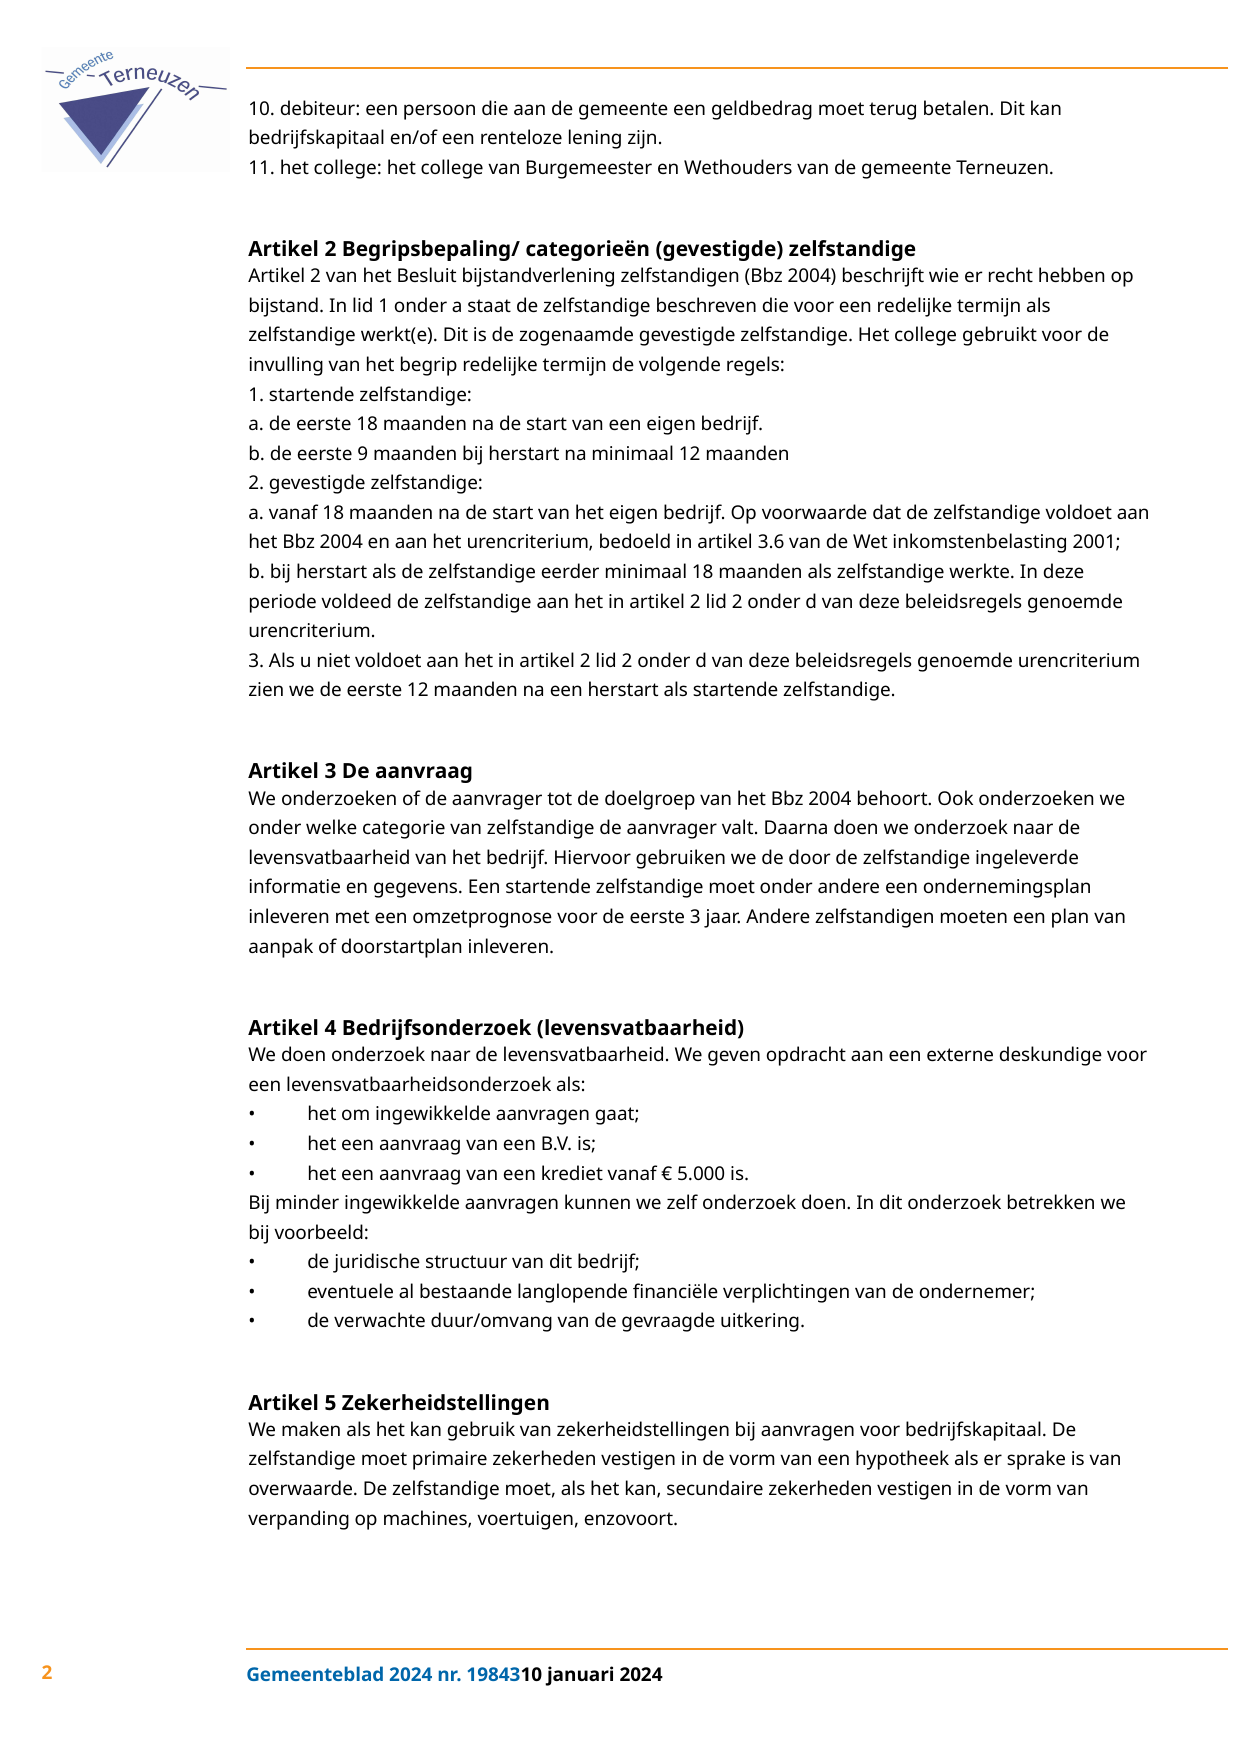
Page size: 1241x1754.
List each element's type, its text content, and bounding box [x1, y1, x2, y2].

text 11. het college: het college van Burgemeester en Wethouders van de gemeente Terneuzen. [248, 154, 1152, 180]
text Bij minder ingewikkelde aanvragen kunnen we zelf onderzoek doen. In dit onderzoek betrekken we bij voorbeeld: [248, 1189, 1152, 1244]
list het een aanvraag van een krediet vanaf € 5.000 is. [248, 1160, 1152, 1185]
text 2. gevestigde zelfstandige: [248, 469, 1152, 495]
text Artikel 2 van het Besluit bijstandverlening zelfstandigen (Bbz 2004) beschrijft wie er recht hebben op bijstand. In lid 1 onder a staat de zelfstandige beschreven die voor een redelijke termijn als zelfstandige werkt(e). Dit is de zogenaamde gevestigde zelfstandige. Het college gebruikt voor de invulling van het begrip redelijke termijn de volgende regels: [248, 262, 1152, 377]
list de juridische structuur van dit bedrijf; [248, 1248, 1152, 1274]
text Artikel 4 Bedrijfsonderzoek (levensvatbaarheid) [248, 1013, 1152, 1041]
text Artikel 5 Zekerheidstellingen [248, 1388, 1152, 1416]
list het een aanvraag van een B.V. is; [248, 1130, 1152, 1156]
list eventuele al bestaande langlopende financiële verplichtingen van de ondernemer; [248, 1278, 1152, 1304]
text a. vanaf 18 maanden na de start van het eigen bedrijf. Op voorwaarde dat de zelfstandige voldoet aan het Bbz 2004 en aan het urencriterium, bedoeld in artikel 3.6 van de Wet inkomstenbelasting 2001; [248, 499, 1152, 554]
picture [41, 47, 231, 172]
text 10. debiteur: een persoon die aan de gemeente een geldbedrag moet terug betalen. Dit kan bedrijfskapitaal en/of een renteloze lening zijn. [248, 95, 1152, 150]
text 1. startende zelfstandige: [248, 381, 1152, 406]
text We maken als het kan gebruik van zekerheidstellingen bij aanvragen voor bedrijfskapitaal. De zelfstandige moet primaire zekerheden vestigen in de vorm van een hypotheek als er sprake is van overwaarde. De zelfstandige moet, als het kan, secundaire zekerheden vestigen in de vorm van verpanding op machines, voertuigen, enzovoort. [248, 1416, 1152, 1531]
text a. de eerste 18 maanden na de start van een eigen bedrijf. [248, 410, 1152, 436]
list het om ingewikkelde aanvragen gaat; [248, 1101, 1152, 1126]
text Artikel 2 Begripsbepaling/ categorieën (gevestigde) zelfstandige [248, 234, 1152, 262]
list de verwachte duur/omvang van de gevraagde uitkering. [248, 1308, 1152, 1333]
text b. bij herstart als de zelfstandige eerder minimaal 18 maanden als zelfstandige werkte. In deze periode voldeed de zelfstandige aan het in artikel 2 lid 2 onder d van deze beleidsregels genoemde urencriterium. [248, 558, 1152, 643]
text 3. Als u niet voldoet aan het in artikel 2 lid 2 onder d van deze beleidsregels genoemde urencriterium zien we de eerste 12 maanden na een herstart als startende zelfstandige. [248, 647, 1152, 702]
text b. de eerste 9 maanden bij herstart na minimaal 12 maanden [248, 440, 1152, 466]
text We doen onderzoek naar de levensvatbaarheid. We geven opdracht aan een externe deskundige voor een levensvatbaarheidsonderzoek als: [248, 1041, 1152, 1097]
text We onderzoeken of de aanvrager tot de doelgroep van het Bbz 2004 behoort. Ook onderzoeken we onder welke categorie van zelfstandige de aanvrager valt. Daarna doen we onderzoek naar de levensvatbaarheid van het bedrijf. Hiervoor gebruiken we de door de zelfstandige ingeleverde informatie en gegevens. Een startende zelfstandige moet onder andere een ondernemingsplan inleveren met een omzetprognose voor de eerste 3 jaar. Andere zelfstandigen moeten een plan van aanpak of doorstartplan inleveren. [248, 785, 1152, 959]
text Artikel 3 De aanvraag [248, 757, 1152, 785]
